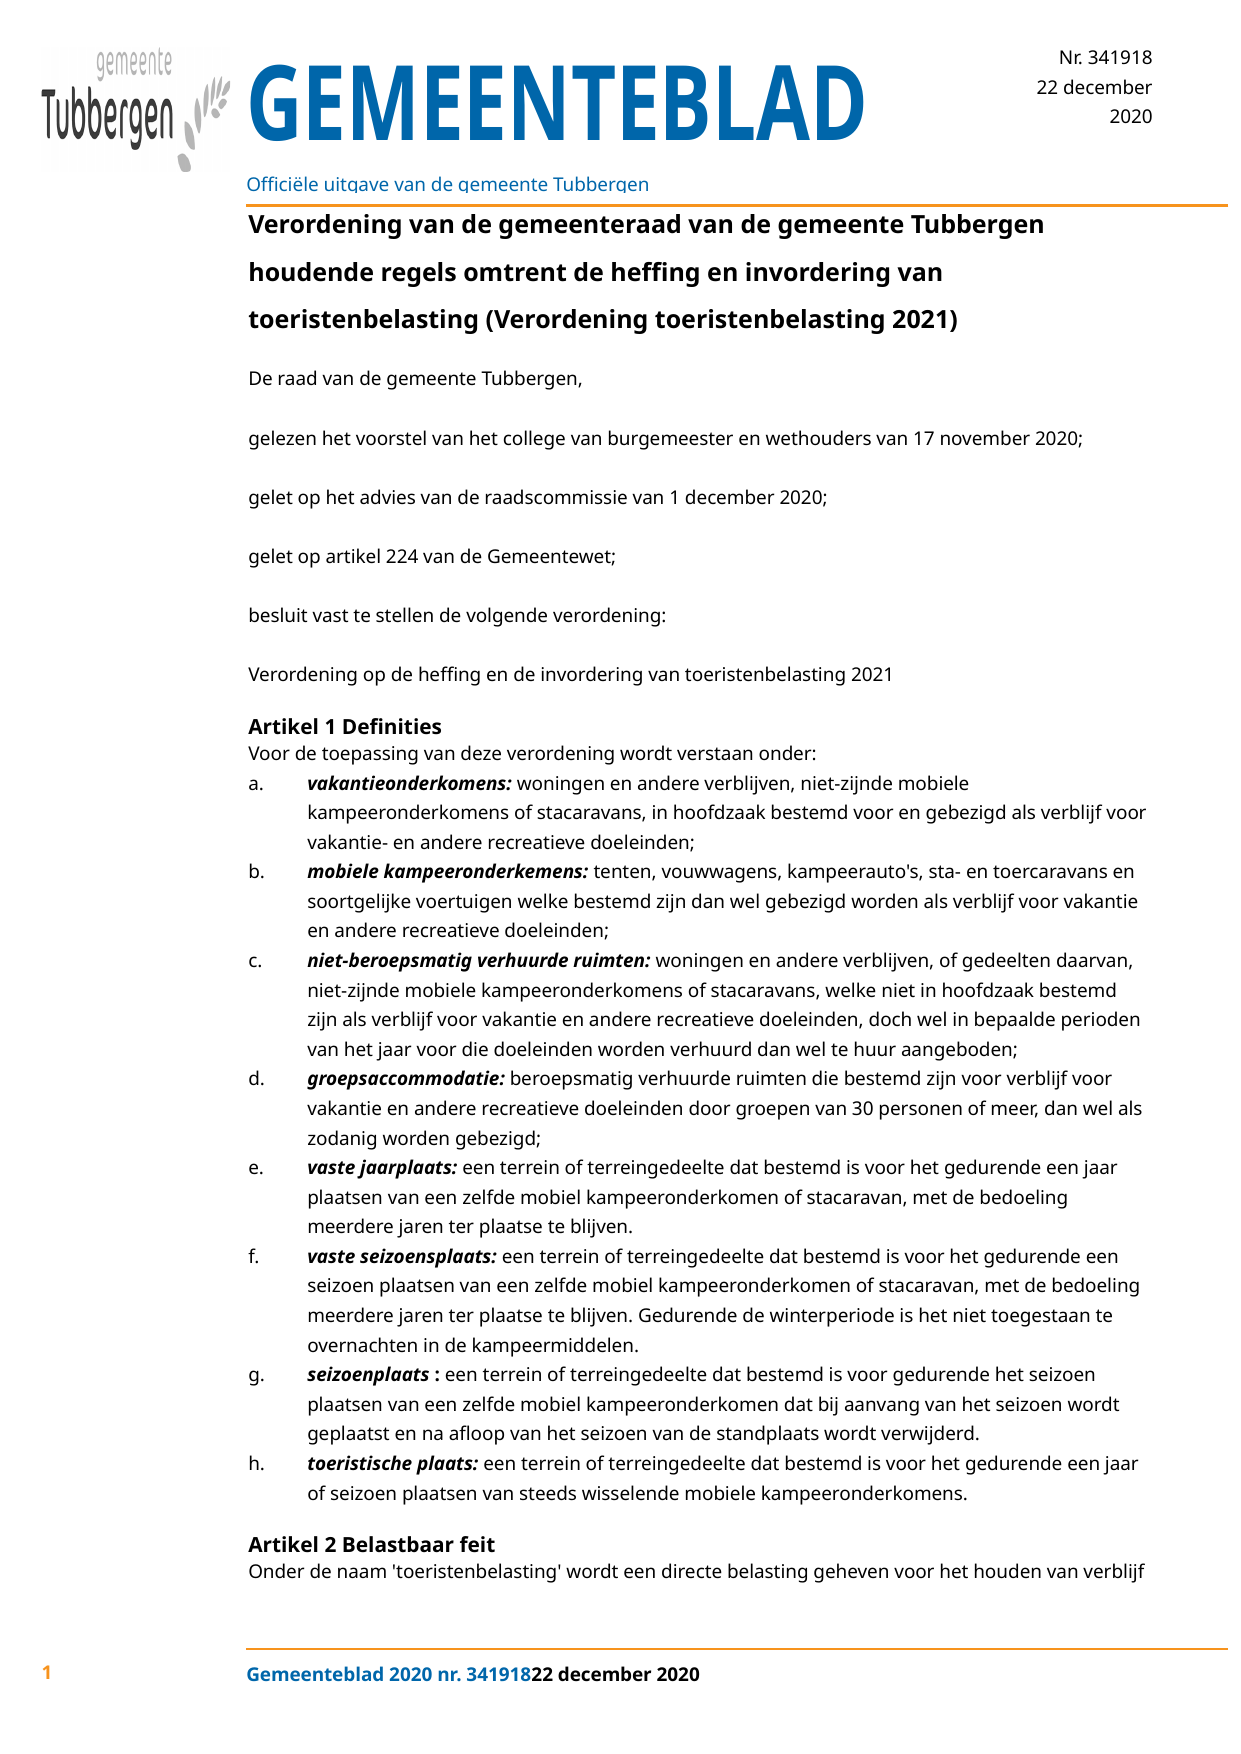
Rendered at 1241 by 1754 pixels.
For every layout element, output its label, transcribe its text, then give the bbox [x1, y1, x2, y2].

list vaste seizoensplaats: een terrein of terreingedeelte dat bestemd is voor het gedurende een seizoen plaatsen van een zelfde mobiel kampeeronderkomen of stacaravan, met de bedoeling meerdere jaren ter plaatse te blijven. Gedurende de winterperiode is het niet toegestaan te overnachten in de kampeermiddelen. [248, 1243, 1152, 1358]
text gelet op het advies van de raadscommissie van 1 december 2020; [248, 484, 1152, 509]
text Artikel 1 Definities [248, 712, 1152, 740]
text Artikel 2 Belastbaar feit [248, 1530, 1152, 1559]
text Verordening van de gemeenteraad van de gemeente Tubbergen houdende regels omtrent de heffing en invordering van toeristenbelasting (Verordening toeristenbelasting 2021) [248, 207, 1152, 336]
text Verordening op de heffing en de invordering van toeristenbelasting 2021 [248, 661, 1152, 687]
text gelezen het voorstel van het college van burgemeester en wethouders van 17 november 2020; [248, 425, 1152, 450]
text besluit vast te stellen de volgende verordening: [248, 602, 1152, 628]
list niet-beroepsmatig verhuurde ruimten: woningen en andere verblijven, of gedeelten daarvan, niet-zijnde mobiele kampeeronderkomens of stacaravans, welke niet in hoofdzaak bestemd zijn als verblijf voor vakantie en andere recreatieve doeleinden, doch wel in bepaalde perioden van het jaar voor die doeleinden worden verhuurd dan wel te huur aangeboden; [248, 947, 1152, 1062]
list vakantieonderkomens: woningen en andere verblijven, niet-zijnde mobiele kampeeronderkomens of stacaravans, in hoofdzaak bestemd voor en gebezigd als verblijf voor vakantie- en andere recreatieve doeleinden; [248, 770, 1152, 855]
list mobiele kampeeronderkemens: tenten, vouwwagens, kampeerauto's, sta- en toercaravans en soortgelijke voertuigen welke bestemd zijn dan wel gebezigd worden als verblijf voor vakantie en andere recreatieve doeleinden; [248, 858, 1152, 943]
text De raad van de gemeente Tubbergen, [248, 366, 1152, 391]
picture [41, 47, 231, 172]
text Voor de toepassing van deze verordening wordt verstaan onder: [248, 740, 1152, 766]
text gelet op artikel 224 van de Gemeentewet; [248, 543, 1152, 569]
list seizoenplaats : een terrein of terreingedeelte dat bestemd is voor gedurende het seizoen plaatsen van een zelfde mobiel kampeeronderkomen dat bij aanvang van het seizoen wordt geplaatst en na afloop van het seizoen van de standplaats wordt verwijderd. [248, 1361, 1152, 1446]
text Onder de naam 'toeristenbelasting' wordt een directe belasting geheven voor het houden van verblijf [248, 1559, 1152, 1584]
list vaste jaarplaats: een terrein of terreingedeelte dat bestemd is voor het gedurende een jaar plaatsen van een zelfde mobiel kampeeronderkomen of stacaravan, met de bedoeling meerdere jaren ter plaatse te blijven. [248, 1154, 1152, 1239]
list toeristische plaats: een terrein of terreingedeelte dat bestemd is voor het gedurende een jaar of seizoen plaatsen van steeds wisselende mobiele kampeeronderkomens. [248, 1450, 1152, 1506]
list groepsaccommodatie: beroepsmatig verhuurde ruimten die bestemd zijn voor verblijf voor vakantie en andere recreatieve doeleinden door groepen van 30 personen of meer, dan wel als zodanig worden gebezigd; [248, 1066, 1152, 1151]
